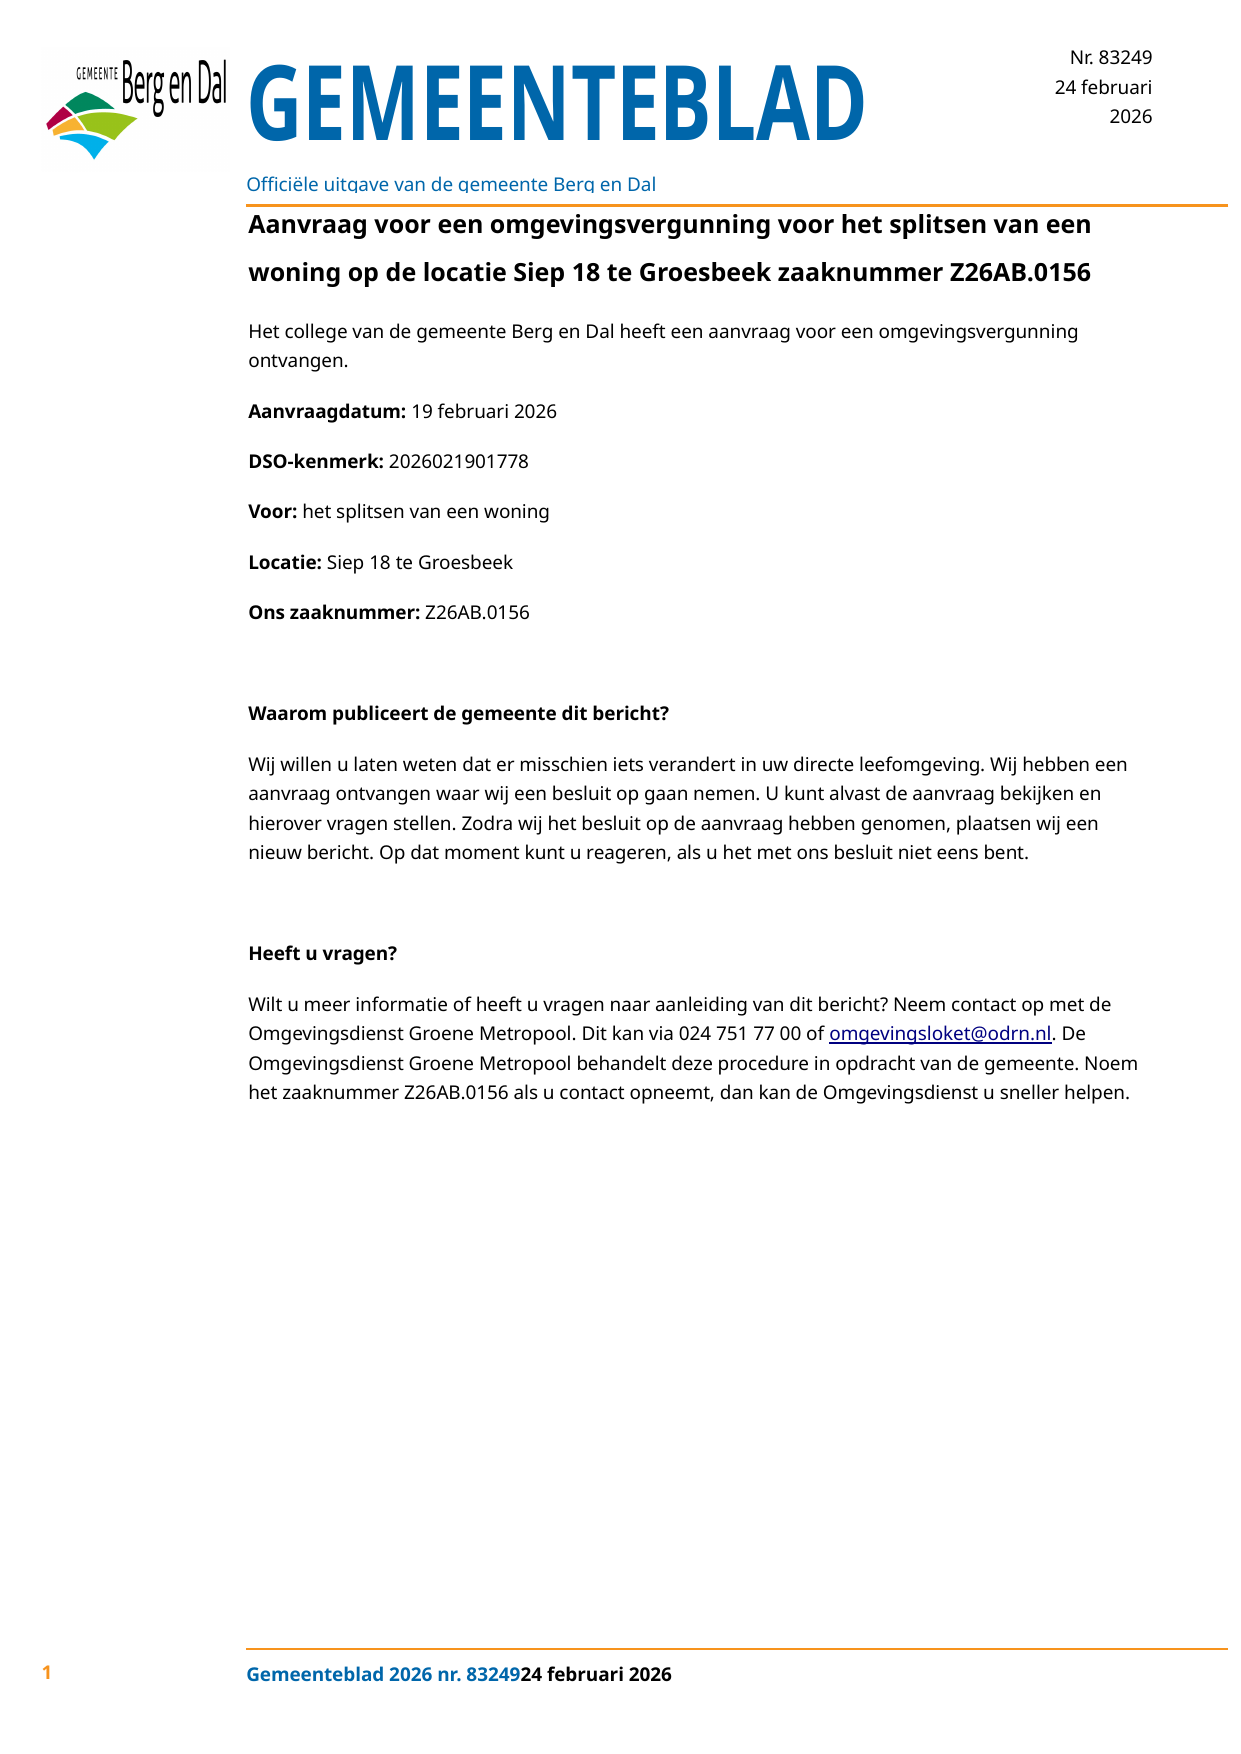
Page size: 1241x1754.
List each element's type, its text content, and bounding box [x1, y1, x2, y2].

text Wilt u meer informatie of heeft u vragen naar aanleiding van dit bericht? Neem contact op met de Omgevingsdienst Groene Metropool. Dit kan via 024 751 77 00 of omgevingsloket@odrn.nl. De Omgevingsdienst Groene Metropool behandelt deze procedure in opdracht van de gemeente. Noem het zaaknummer Z26AB.0156 als u contact opneemt, dan kan de Omgevingsdienst u sneller helpen. [248, 991, 1152, 1105]
picture [41, 47, 231, 172]
text Ons zaaknummer: Z26AB.0156 [248, 599, 1152, 625]
text Locatie: Siep 18 te Groesbeek [248, 549, 1152, 575]
text DSO-kenmerk: 2026021901778 [248, 448, 1152, 474]
text Aanvraagdatum: 19 februari 2026 [248, 398, 1152, 424]
text Het college van de gemeente Berg en Dal heeft een aanvraag voor een omgevingsvergunning ontvangen. [248, 318, 1152, 373]
text Waarom publiceert de gemeente dit bericht? [248, 700, 1152, 726]
text Voor: het splitsen van een woning [248, 499, 1152, 524]
text Aanvraag voor een omgevingsvergunning voor het splitsen van een woning op de locatie Siep 18 te Groesbeek zaaknummer Z26AB.0156 [248, 207, 1152, 288]
text Wij willen u laten weten dat er misschien iets verandert in uw directe leefomgeving. Wij hebben een aanvraag ontvangen waar wij een besluit op gaan nemen. U kunt alvast de aanvraag bekijken en hierover vragen stellen. Zodra wij het besluit op de aanvraag hebben genomen, plaatsen wij een nieuw bericht. Op dat moment kunt u reageren, als u het met ons besluit niet eens bent. [248, 751, 1152, 865]
text Heeft u vragen? [248, 940, 1152, 966]
